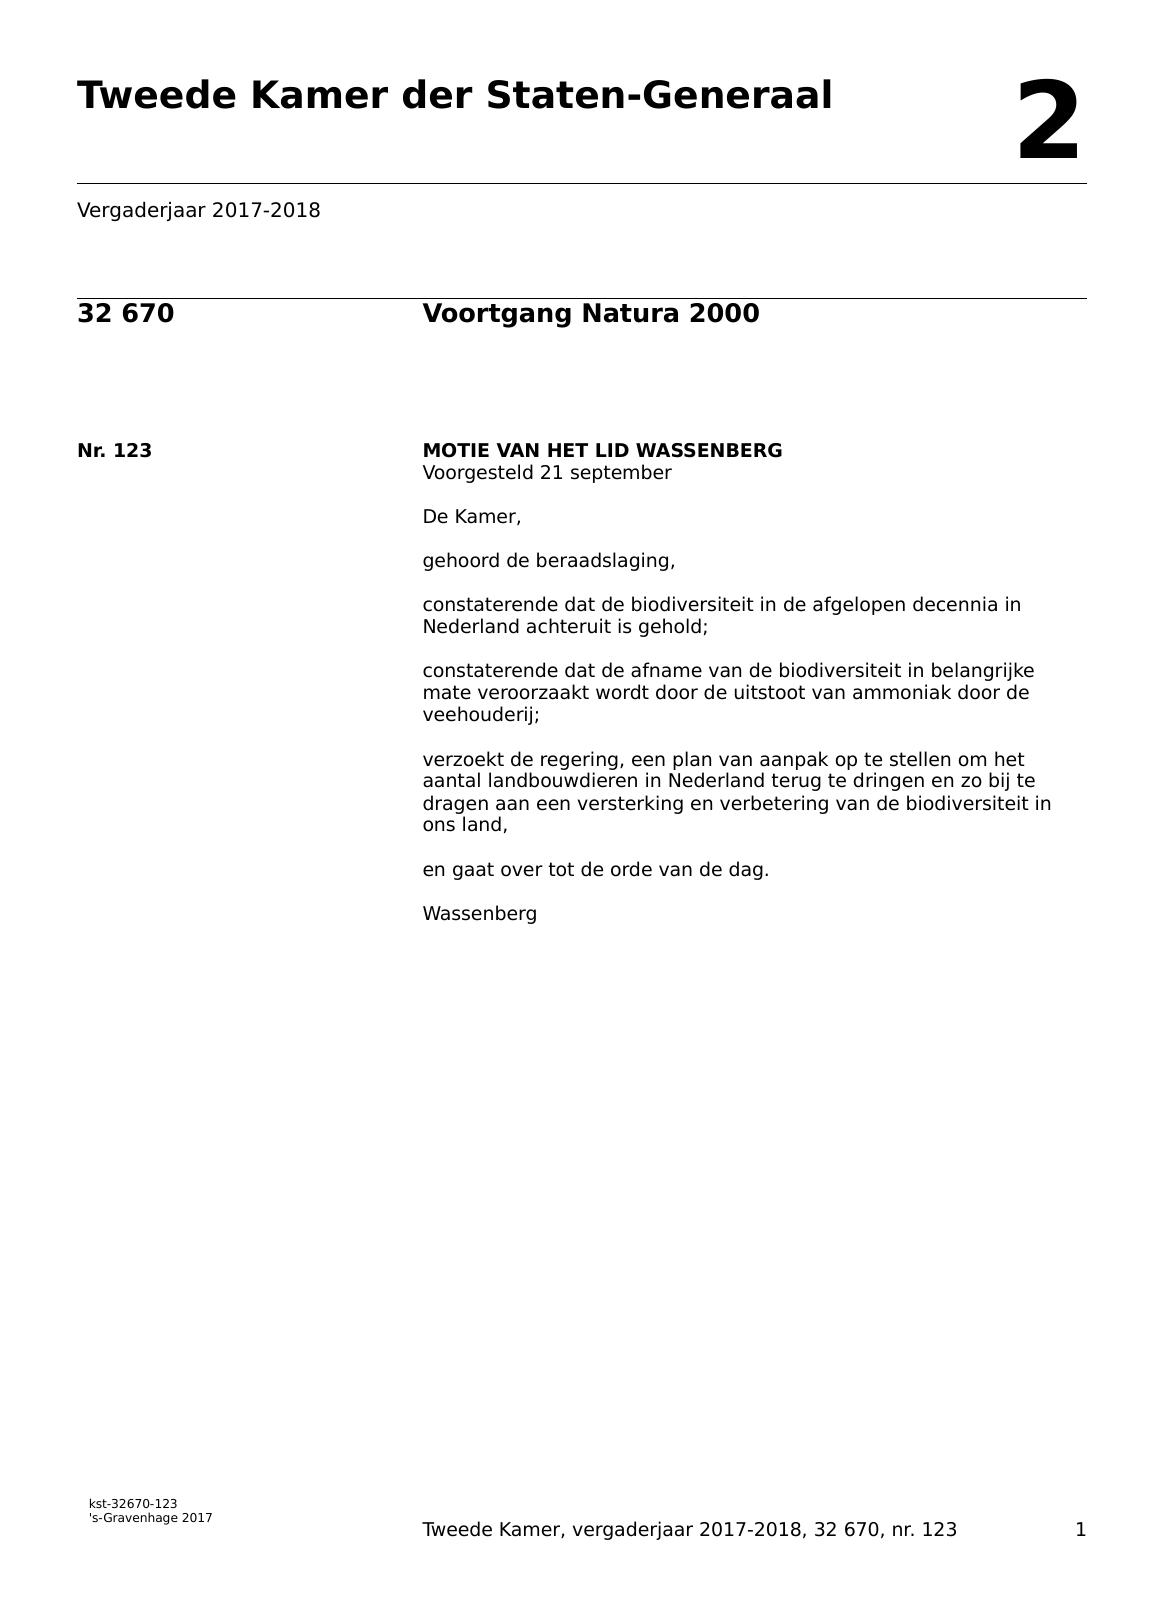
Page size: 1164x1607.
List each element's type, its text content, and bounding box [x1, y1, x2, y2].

table_header Tweede Kamer der Staten-Generaal [77, 59, 886, 183]
text De Kamer, [422, 506, 1087, 528]
text gehoord de beraadslaging, [422, 550, 1087, 572]
text constaterende dat de biodiversiteit in de afgelopen decennia in Nederland achteruit is gehold; [422, 594, 1087, 638]
text kst-32670-123 [88, 1497, 323, 1511]
table_cell Vergaderjaar 2017-2018 [77, 184, 1087, 298]
table_header 2 [886, 59, 1087, 183]
text constaterende dat de afname van de biodiversiteit in belangrijke mate veroorzaakt wordt door de uitstoot van ammoniak door de veehouderij; [422, 660, 1087, 726]
subtitle Nr. 123 MOTIE VAN HET LID WASSENBERG [77, 440, 1087, 462]
text Voorgesteld 21 september [422, 462, 1087, 484]
text 's-Gravenhage 2017 [88, 1511, 323, 1525]
text en gaat over tot de orde van de dag. [422, 858, 1087, 881]
text Wassenberg [422, 903, 1087, 925]
text verzoekt de regering, een plan van aanpak op te stellen om het aantal landbouwdieren in Nederland terug te dringen en zo bij te dragen aan een versterking en verbetering van de biodiversiteit in ons land, [422, 748, 1087, 836]
subtitle 32 670 Voortgang Natura 2000 [77, 299, 1087, 329]
